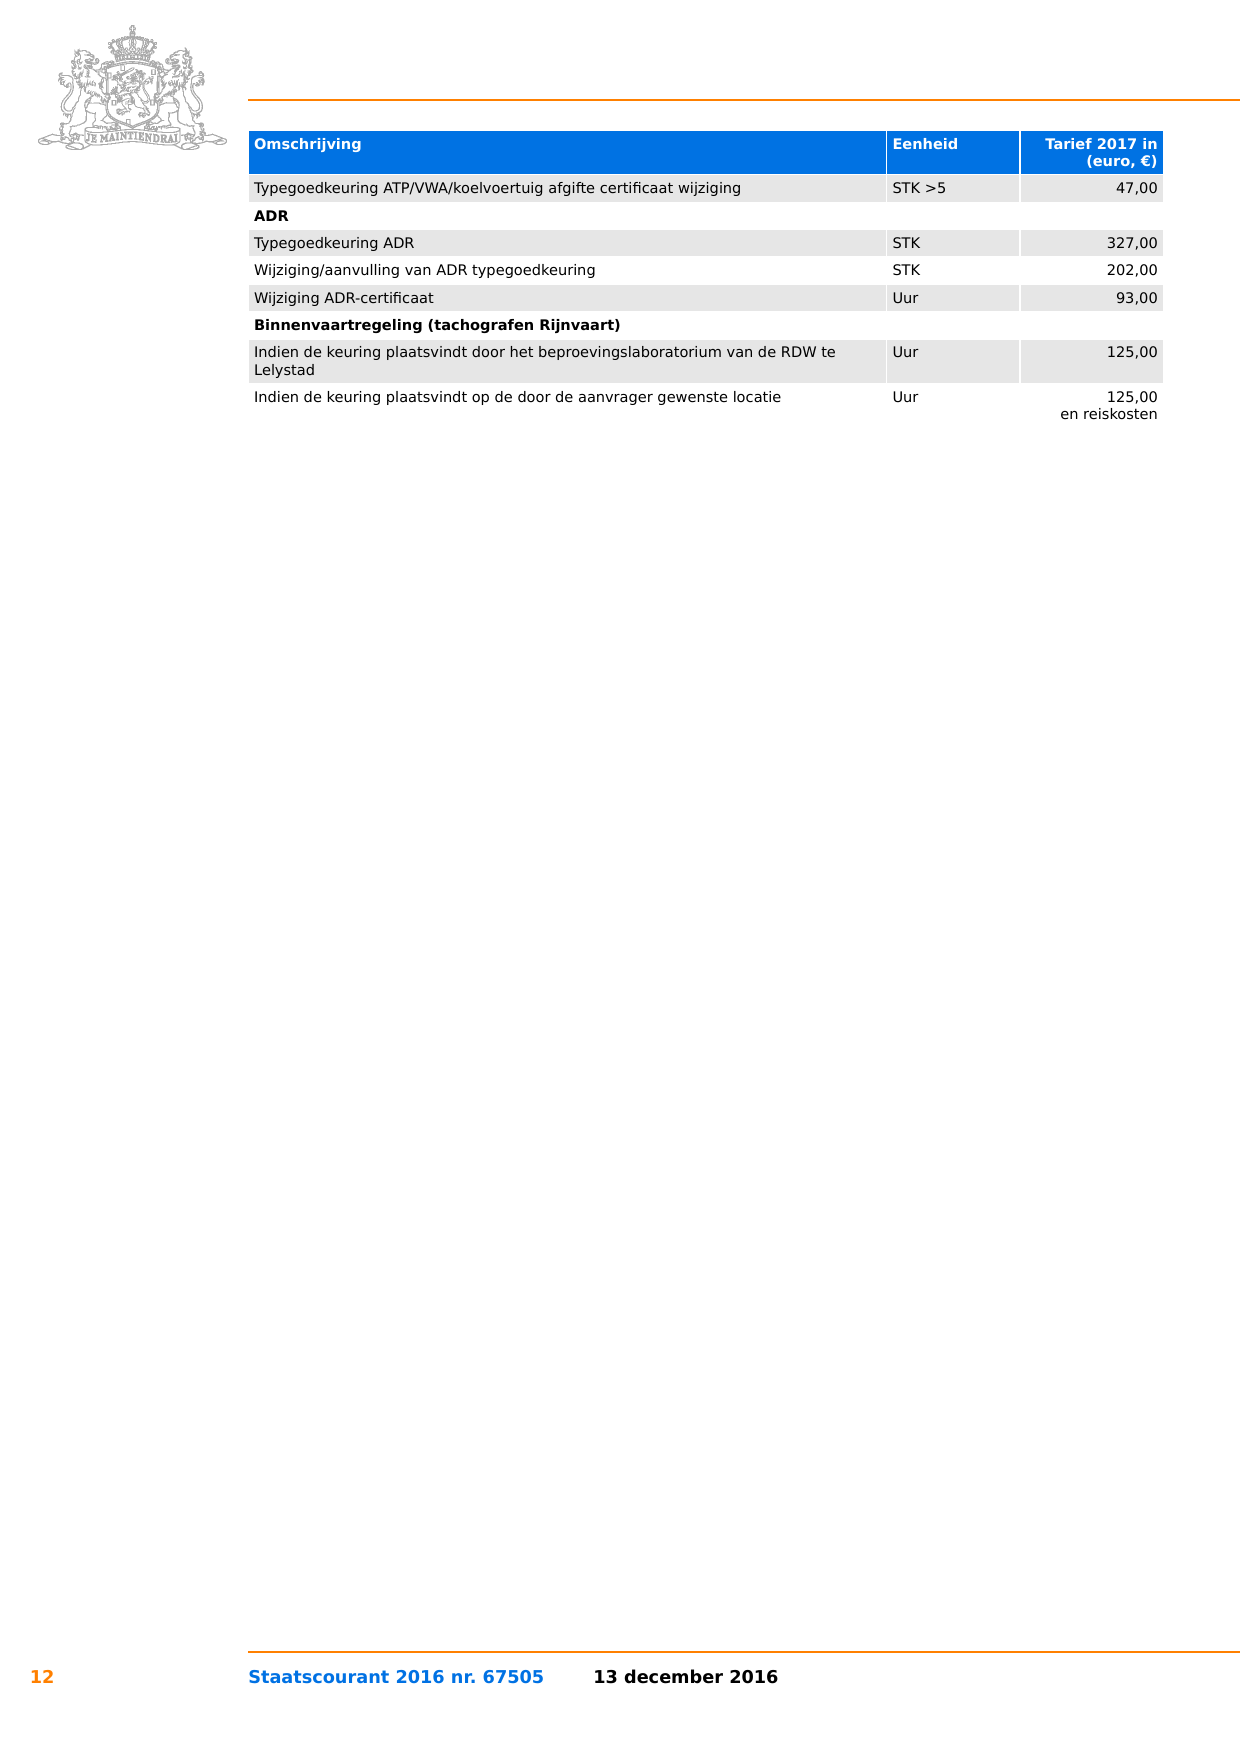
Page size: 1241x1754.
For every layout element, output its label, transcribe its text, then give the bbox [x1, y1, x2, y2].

table_cell Uur [887, 285, 1019, 311]
table_cell STK >5 [887, 175, 1019, 202]
table_cell Wijziging ADR-certificaat [249, 285, 886, 311]
table_header Eenheid [887, 131, 1019, 174]
table_cell [887, 203, 1019, 229]
table_header Tarief 2017 in (euro, €) [1021, 131, 1163, 174]
table_cell STK [887, 258, 1019, 284]
table_cell 125,00 en reiskosten [1021, 384, 1163, 427]
table_cell Indien de keuring plaatsvindt op de door de aanvrager gewenste locatie [249, 384, 886, 427]
table_cell 125,00 [1021, 340, 1163, 383]
table_cell 327,00 [1021, 230, 1163, 256]
table_cell 202,00 [1021, 258, 1163, 284]
table_cell [1021, 312, 1163, 339]
table_cell Binnenvaartregeling (tachografen Rijnvaart) [249, 312, 886, 339]
table_header Omschrijving [249, 131, 886, 174]
table_cell [887, 312, 1019, 339]
table_cell Indien de keuring plaatsvindt door het beproevingslaboratorium van de RDW te Lelystad [249, 340, 886, 383]
table_cell [1021, 203, 1163, 229]
table_cell Typegoedkeuring ADR [249, 230, 886, 256]
table_cell ADR [249, 203, 886, 229]
table_cell Uur [887, 384, 1019, 427]
table_cell Uur [887, 340, 1019, 383]
table_cell STK [887, 230, 1019, 256]
picture [38, 25, 227, 150]
table_cell 47,00 [1021, 175, 1163, 202]
table_cell Typegoedkeuring ATP/VWA/koelvoertuig afgifte certificaat wijziging [249, 175, 886, 202]
table_cell Wijziging/aanvulling van ADR typegoedkeuring [249, 258, 886, 284]
table_cell 93,00 [1021, 285, 1163, 311]
